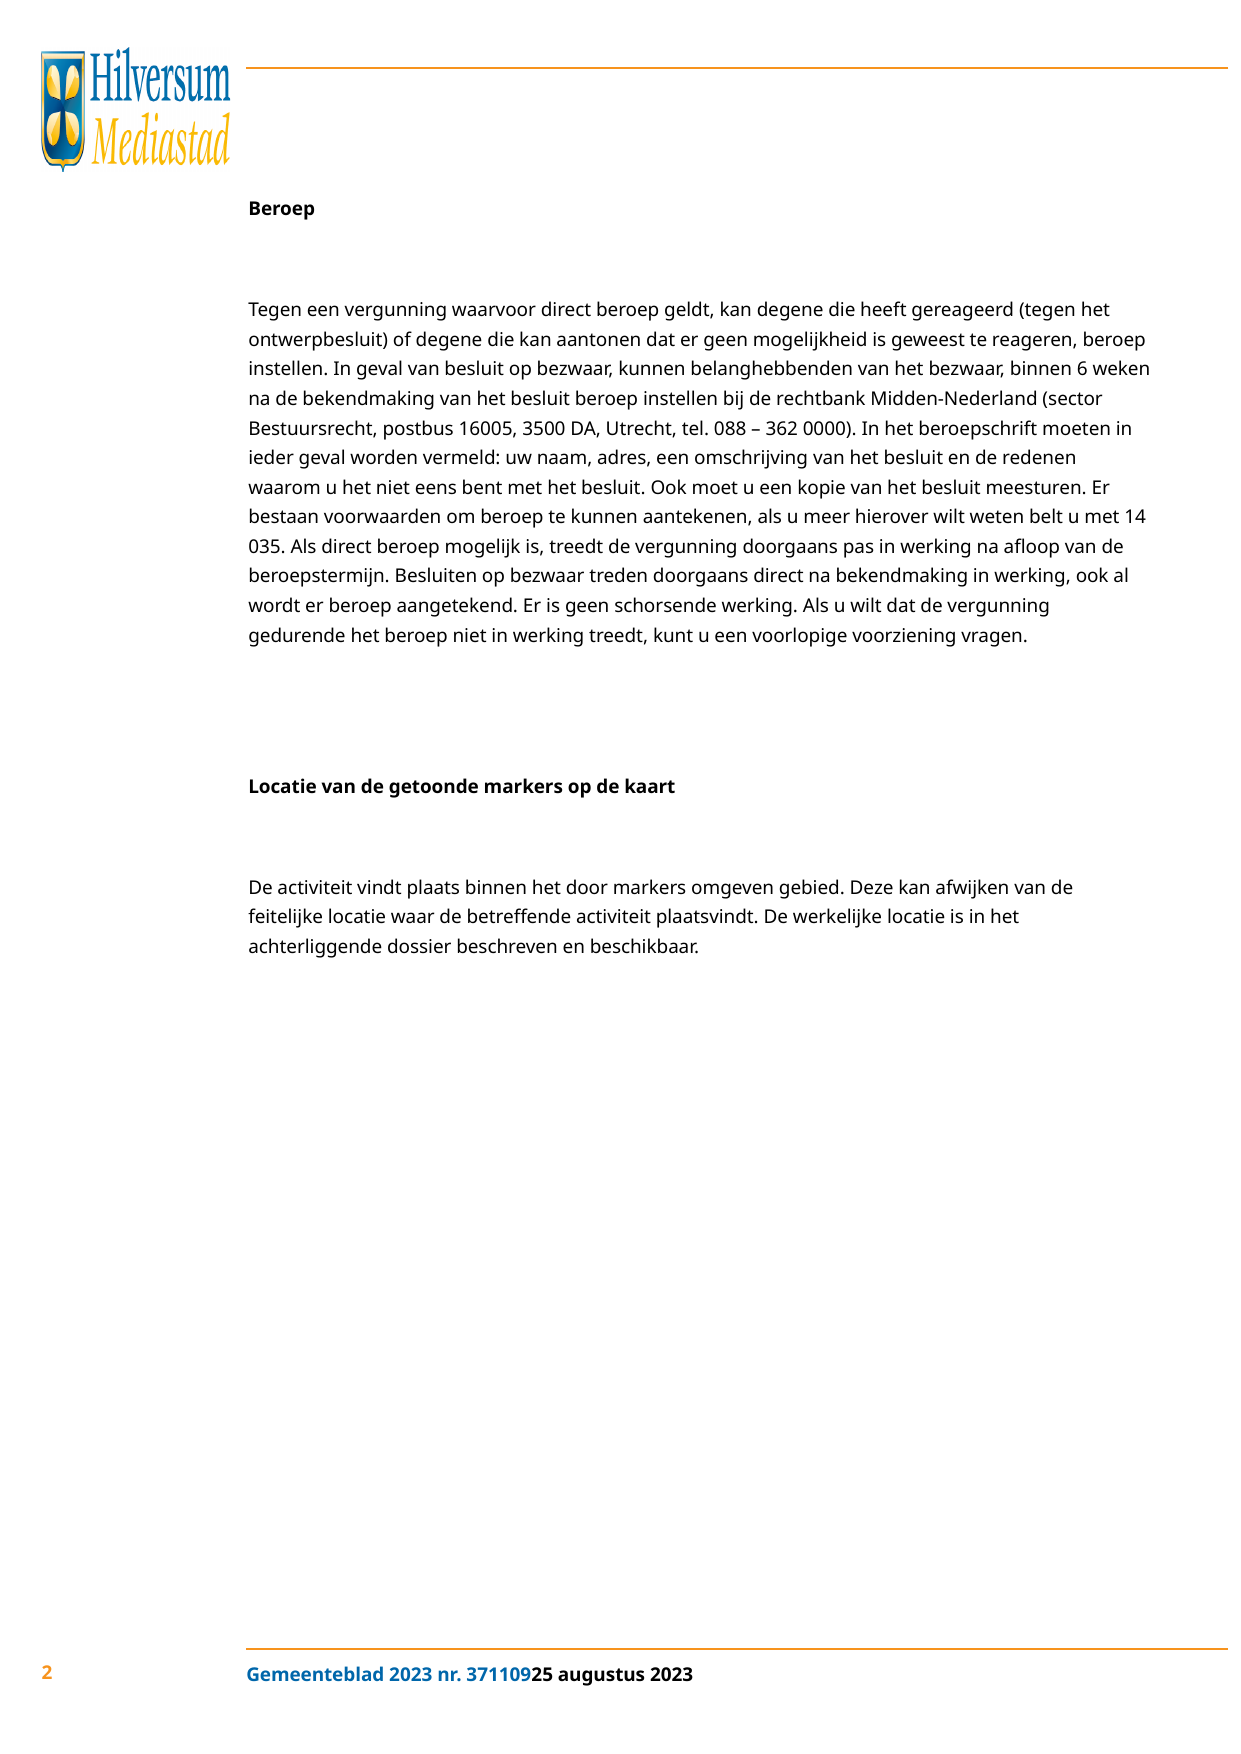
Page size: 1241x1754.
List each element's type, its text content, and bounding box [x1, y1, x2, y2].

picture [41, 47, 231, 172]
text Tegen een vergunning waarvoor direct beroep geldt, kan degene die heeft gereageerd (tegen het ontwerpbesluit) of degene die kan aantonen dat er geen mogelijkheid is geweest te reageren, beroep instellen. In geval van besluit op bezwaar, kunnen belanghebbenden van het bezwaar, binnen 6 weken na de bekendmaking van het besluit beroep instellen bij de rechtbank Midden-Nederland (sector Bestuursrecht, postbus 16005, 3500 DA, Utrecht, tel. 088 – 362 0000). In het beroepschrift moeten in ieder geval worden vermeld: uw naam, adres, een omschrijving van het besluit en de redenen waarom u het niet eens bent met het besluit. Ook moet u een kopie van het besluit meesturen. Er bestaan voorwaarden om beroep te kunnen aantekenen, als u meer hierover wilt weten belt u met 14 035. Als direct beroep mogelijk is, treedt de vergunning doorgaans pas in werking na afloop van de beroepstermijn. Besluiten op bezwaar treden doorgaans direct na bekendmaking in werking, ook al wordt er beroep aangetekend. Er is geen schorsende werking. Als u wilt dat de vergunning gedurende het beroep niet in werking treedt, kunt u een voorlopige voorziening vragen. [248, 296, 1152, 648]
text Beroep [248, 196, 1152, 221]
text Locatie van de getoonde markers op de kaart [248, 773, 1152, 799]
text De activiteit vindt plaats binnen het door markers omgeven gebied. Deze kan afwijken van de feitelijke locatie waar de betreffende activiteit plaatsvindt. De werkelijke locatie is in het achterliggende dossier beschreven en beschikbaar. [248, 874, 1152, 959]
